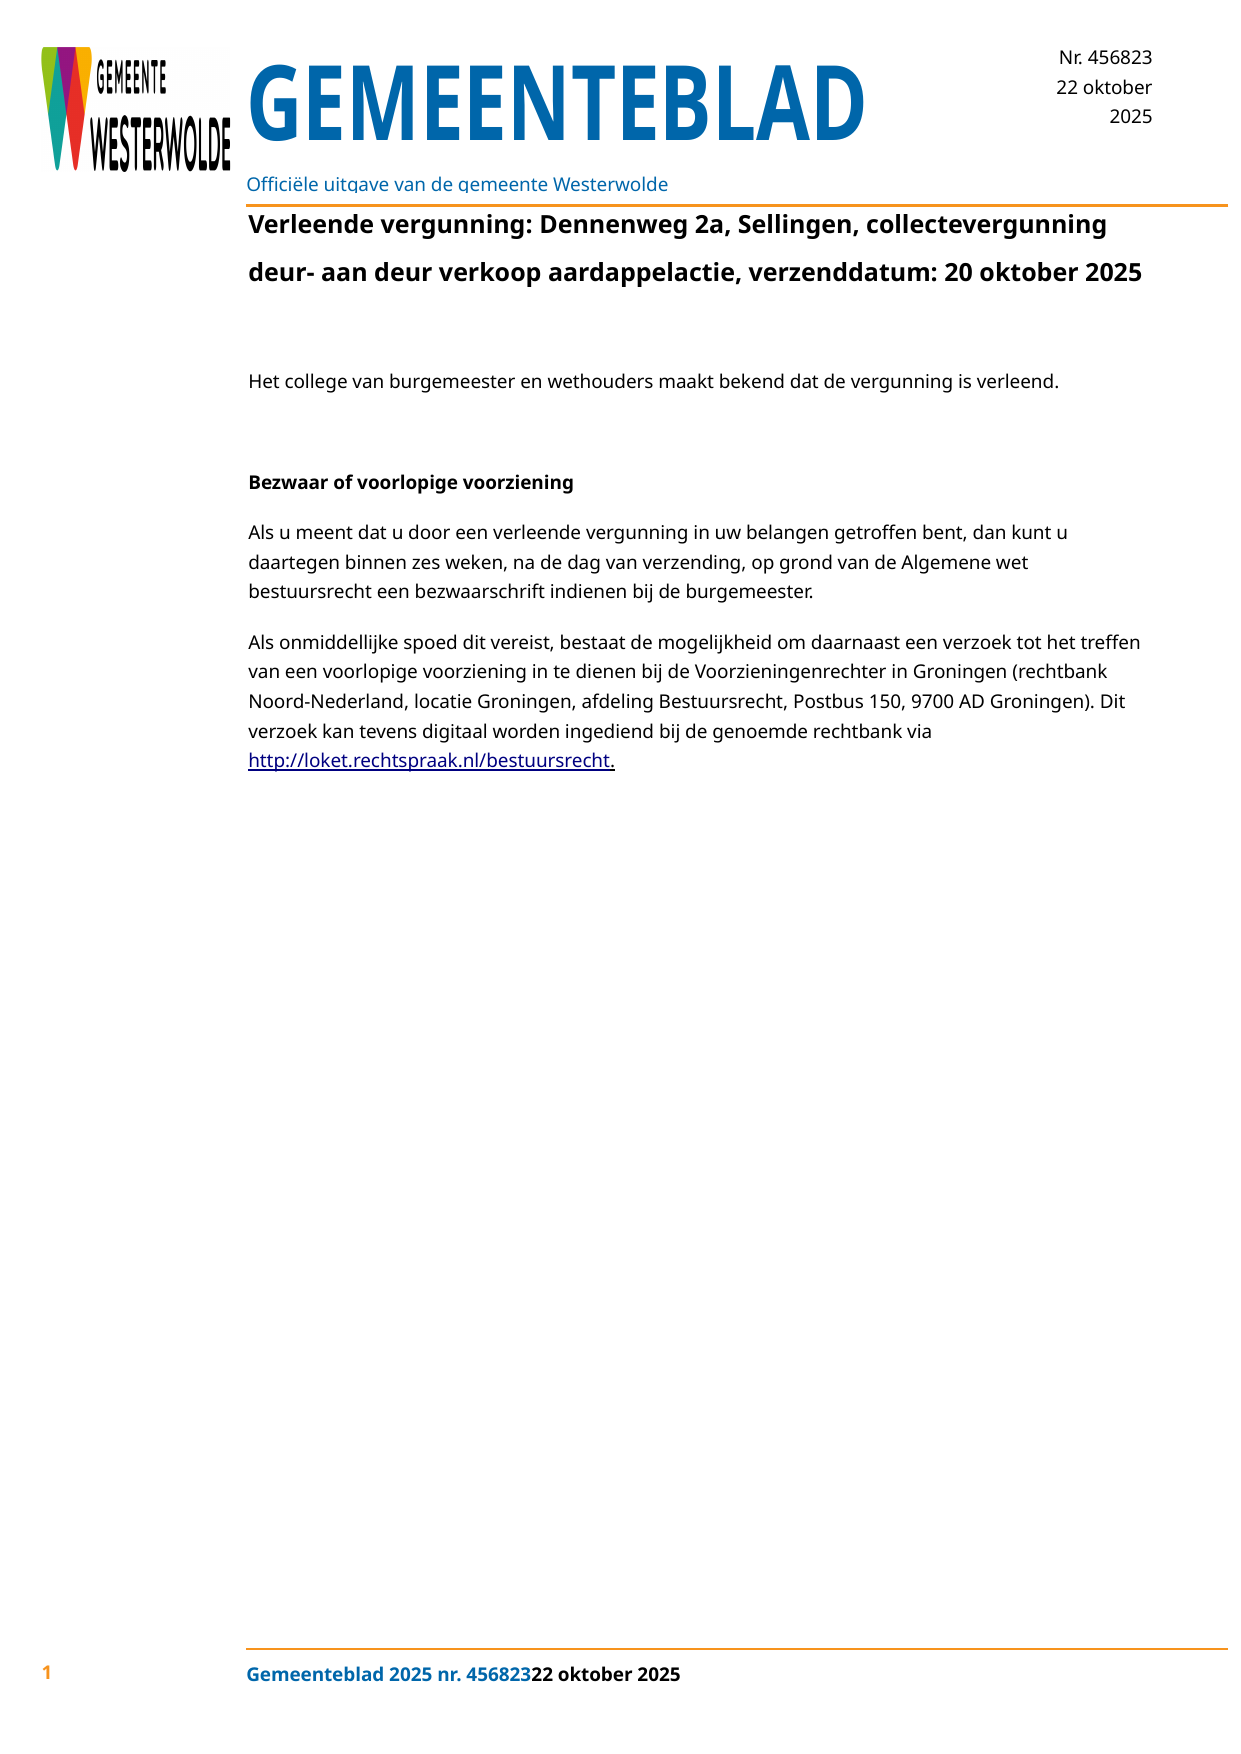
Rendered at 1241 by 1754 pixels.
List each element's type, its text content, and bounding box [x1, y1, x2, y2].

text Als onmiddellijke spoed dit vereist, bestaat de mogelijkheid om daarnaast een verzoek tot het treffen van een voorlopige voorziening in te dienen bij de Voorzieningenrechter in Groningen (rechtbank Noord-Nederland, locatie Groningen, afdeling Bestuursrecht, Postbus 150, 9700 AD Groningen). Dit verzoek kan tevens digitaal worden ingediend bij de genoemde rechtbank via http://loket.rechtspraak.nl/bestuursrecht. [248, 629, 1152, 773]
picture [41, 47, 231, 172]
text Het college van burgemeester en wethouders maakt bekend dat de vergunning is verleend. [248, 368, 1152, 394]
text Als u meent dat u door een verleende vergunning in uw belangen getroffen bent, dan kunt u daartegen binnen zes weken, na de dag van verzending, op grond van de Algemene wet bestuursrecht een bezwaarschrift indienen bij de burgemeester. [248, 519, 1152, 604]
text Verleende vergunning: Dennenweg 2a, Sellingen, collectevergunning deur- aan deur verkoop aardappelactie, verzenddatum: 20 oktober 2025 [248, 207, 1152, 288]
text Bezwaar of voorlopige voorziening [248, 469, 1152, 495]
